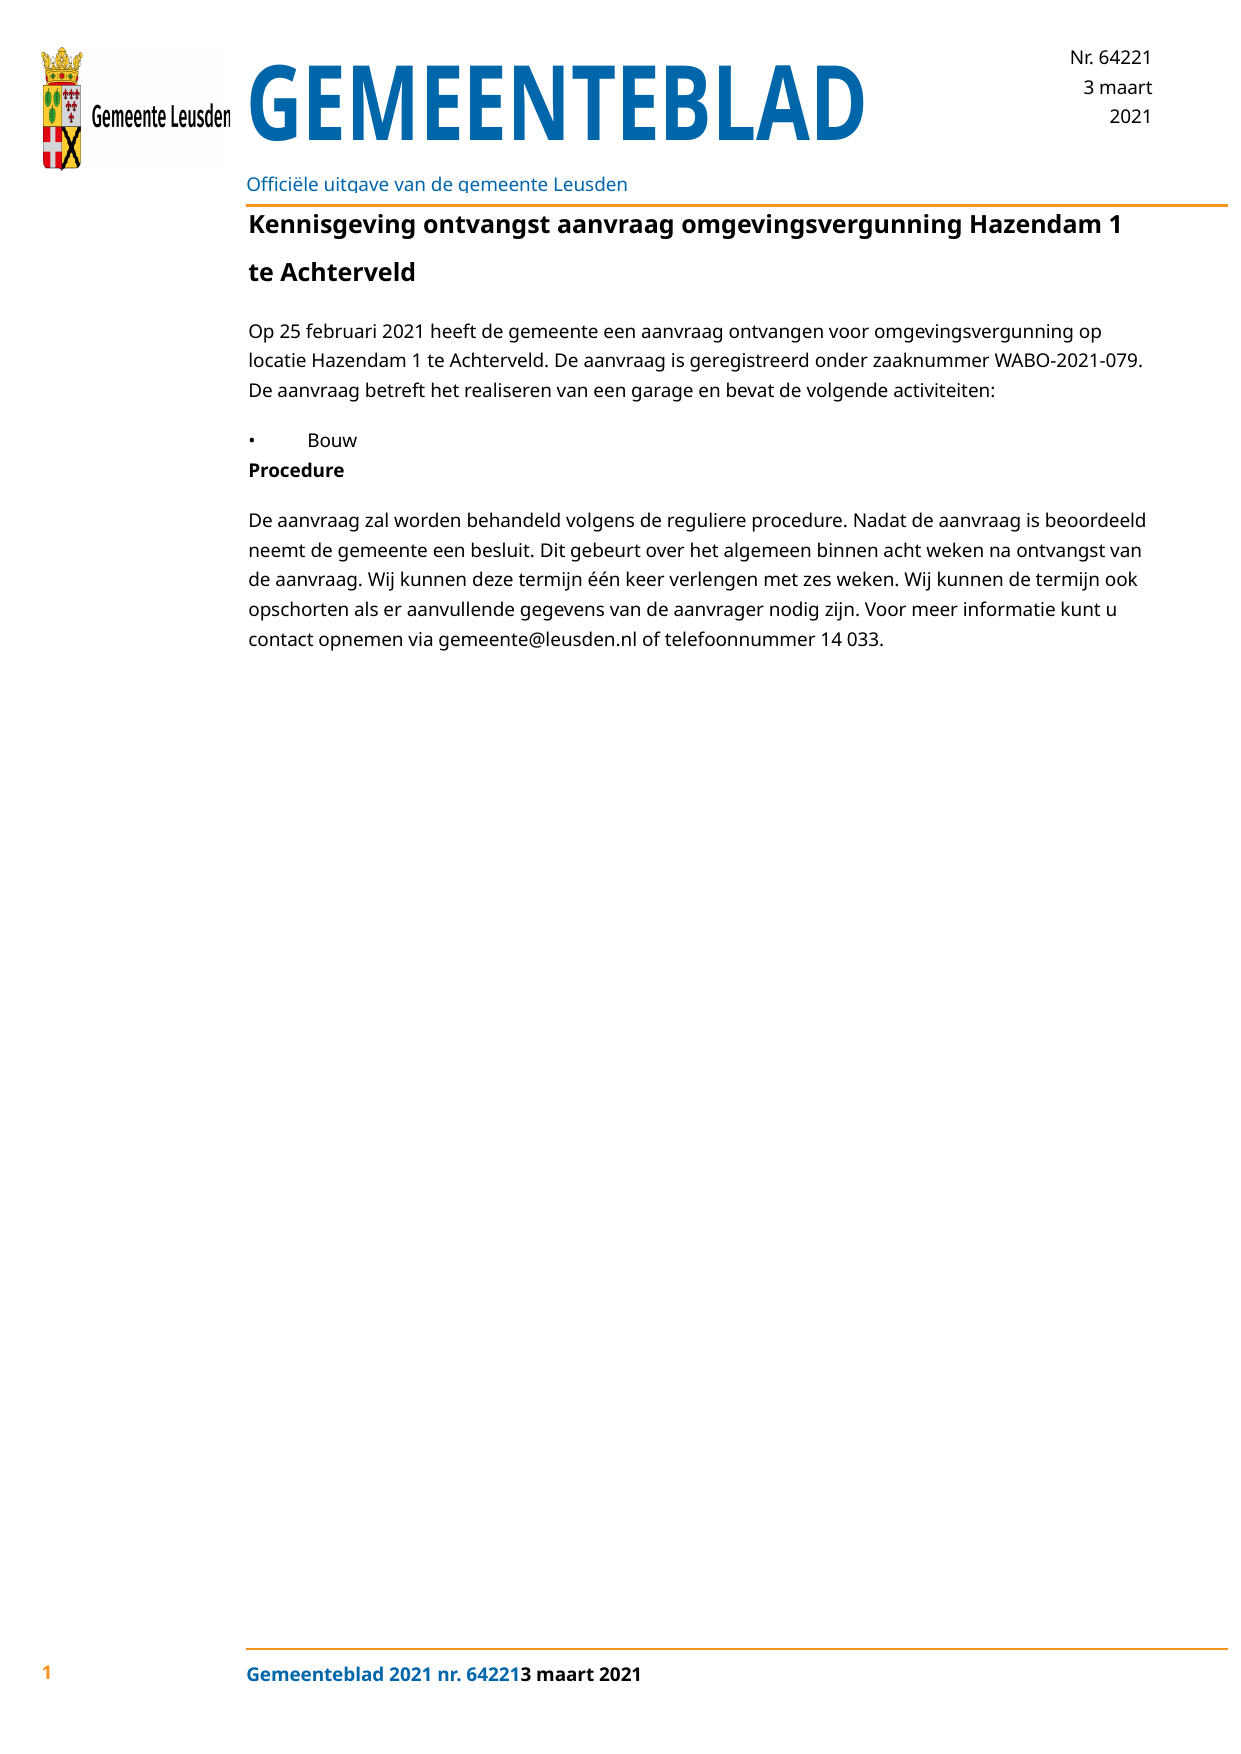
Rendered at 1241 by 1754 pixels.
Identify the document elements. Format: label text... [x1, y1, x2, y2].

text De aanvraag zal worden behandeld volgens de reguliere procedure. Nadat de aanvraag is beoordeeld neemt de gemeente een besluit. Dit gebeurt over het algemeen binnen acht weken na ontvangst van de aanvraag. Wij kunnen deze termijn één keer verlengen met zes weken. Wij kunnen de termijn ook opschorten als er aanvullende gegevens van de aanvrager nodig zijn. Voor meer informatie kunt u contact opnemen via gemeente@leusden.nl of telefoonnummer 14 033. [248, 507, 1152, 652]
text Kennisgeving ontvangst aanvraag omgevingsvergunning Hazendam 1 te Achterveld [248, 207, 1152, 288]
text Op 25 februari 2021 heeft de gemeente een aanvraag ontvangen voor omgevingsvergunning op locatie Hazendam 1 te Achterveld. De aanvraag is geregistreerd onder zaaknummer WABO-2021-079. De aanvraag betreft het realiseren van een garage en bevat de volgende activiteiten: [248, 318, 1152, 403]
picture [41, 47, 231, 172]
list Bouw [248, 427, 1152, 453]
text Procedure [248, 457, 1152, 483]
